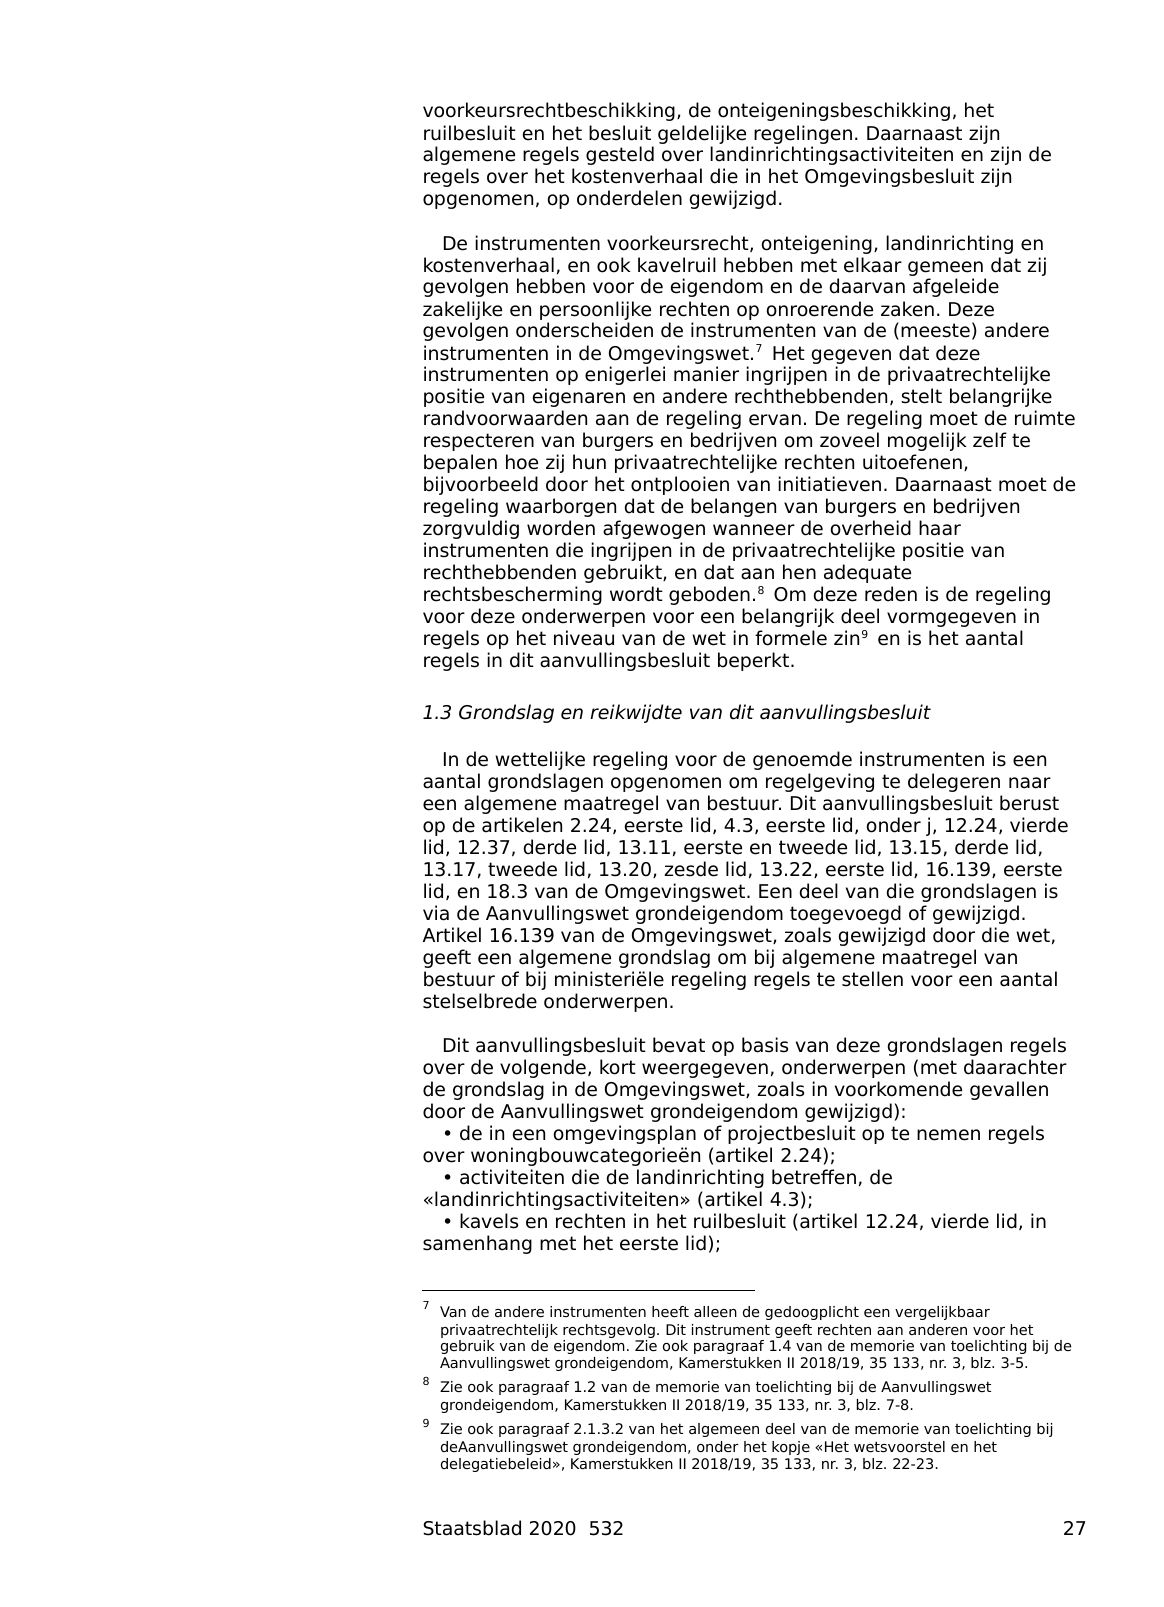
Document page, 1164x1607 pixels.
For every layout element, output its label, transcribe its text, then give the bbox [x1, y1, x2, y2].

text • de in een omgevingsplan of projectbesluit op te nemen regels over woningbouwcategorieën (artikel 2.24); [422, 1123, 1087, 1167]
text Zie ook paragraaf 2.1.3.2 van het algemeen deel van de memorie van toelichting bij deAanvullingswet grondeigendom, onder het kopje «Het wetsvoorstel en het delegatiebeleid», Kamerstukken II 2018/19, 35 133, nr. 3, blz. 22-23. [422, 1417, 1087, 1473]
text • kavels en rechten in het ruilbesluit (artikel 12.24, vierde lid, in samenhang met het eerste lid); [422, 1211, 1087, 1255]
text voorkeursrechtbeschikking, de onteigeningsbeschikking, het ruilbesluit en het besluit geldelijke regelingen. Daarnaast zijn algemene regels gesteld over landinrichtingsactiviteiten en zijn de regels over het kostenverhaal die in het Omgevingsbesluit zijn opgenomen, op onderdelen gewijzigd. [422, 100, 1087, 210]
text Zie ook paragraaf 1.2 van de memorie van toelichting bij de Aanvullingswet grondeigendom, Kamerstukken II 2018/19, 35 133, nr. 3, blz. 7-8. [422, 1375, 1087, 1414]
text Dit aanvullingsbesluit bevat op basis van deze grondslagen regels over de volgende, kort weergegeven, onderwerpen (met daarachter de grondslag in de Omgevingswet, zoals in voorkomende gevallen door de Aanvullingswet grondeigendom gewijzigd): [422, 1035, 1087, 1123]
text Van de andere instrumenten heeft alleen de gedoogplicht een vergelijkbaar privaatrechtelijk rechtsgevolg. Dit instrument geeft rechten aan anderen voor het gebruik van de eigendom. Zie ook paragraaf 1.4 van de memorie van toelichting bij de Aanvullingswet grondeigendom, Kamerstukken II 2018/19, 35 133, nr. 3, blz. 3-5. [422, 1299, 1087, 1372]
text In de wettelijke regeling voor de genoemde instrumenten is een aantal grondslagen opgenomen om regelgeving te delegeren naar een algemene maatregel van bestuur. Dit aanvullingsbesluit berust op de artikelen 2.24, eerste lid, 4.3, eerste lid, onder j, 12.24, vierde lid, 12.37, derde lid, 13.11, eerste en tweede lid, 13.15, derde lid, 13.17, tweede lid, 13.20, zesde lid, 13.22, eerste lid, 16.139, eerste lid, en 18.3 van de Omgevingswet. Een deel van die grondslagen is via de Aanvullingswet grondeigendom toegevoegd of gewijzigd. Artikel 16.139 van de Omgevingswet, zoals gewijzigd door die wet, geeft een algemene grondslag om bij algemene maatregel van bestuur of bij ministeriële regeling regels te stellen voor een aantal stelselbrede onderwerpen. [422, 749, 1087, 1013]
text De instrumenten voorkeursrecht, onteigening, landinrichting en kostenverhaal, en ook kavelruil hebben met elkaar gemeen dat zij gevolgen hebben voor de eigendom en de daarvan afgeleide zakelijke en persoonlijke rechten op onroerende zaken. Deze gevolgen onderscheiden de instrumenten van de (meeste) andere instrumenten in de Omgevingswet. Het gegeven dat deze instrumenten op enigerlei manier ingrijpen in de privaatrechtelijke positie van eigenaren en andere rechthebbenden, stelt belangrijke randvoorwaarden aan de regeling ervan. De regeling moet de ruimte respecteren van burgers en bedrijven om zoveel mogelijk zelf te bepalen hoe zij hun privaatrechtelijke rechten uitoefenen, bijvoorbeeld door het ontplooien van initiatieven. Daarnaast moet de regeling waarborgen dat de belangen van burgers en bedrijven zorgvuldig worden afgewogen wanneer de overheid haar instrumenten die ingrijpen in de privaatrechtelijke positie van rechthebbenden gebruikt, en dat aan hen adequate rechtsbescherming wordt geboden. Om deze reden is de regeling voor deze onderwerpen voor een belangrijk deel vormgegeven in regels op het niveau van de wet in formele zin en is het aantal regels in dit aanvullingsbesluit beperkt. [422, 232, 1087, 672]
text • activiteiten die de landinrichting betreffen, de «landinrichtingsactiviteiten» (artikel 4.3); [422, 1167, 1087, 1211]
subtitle 1.3 Grondslag en reikwijdte van dit aanvullingsbesluit [422, 702, 1087, 724]
